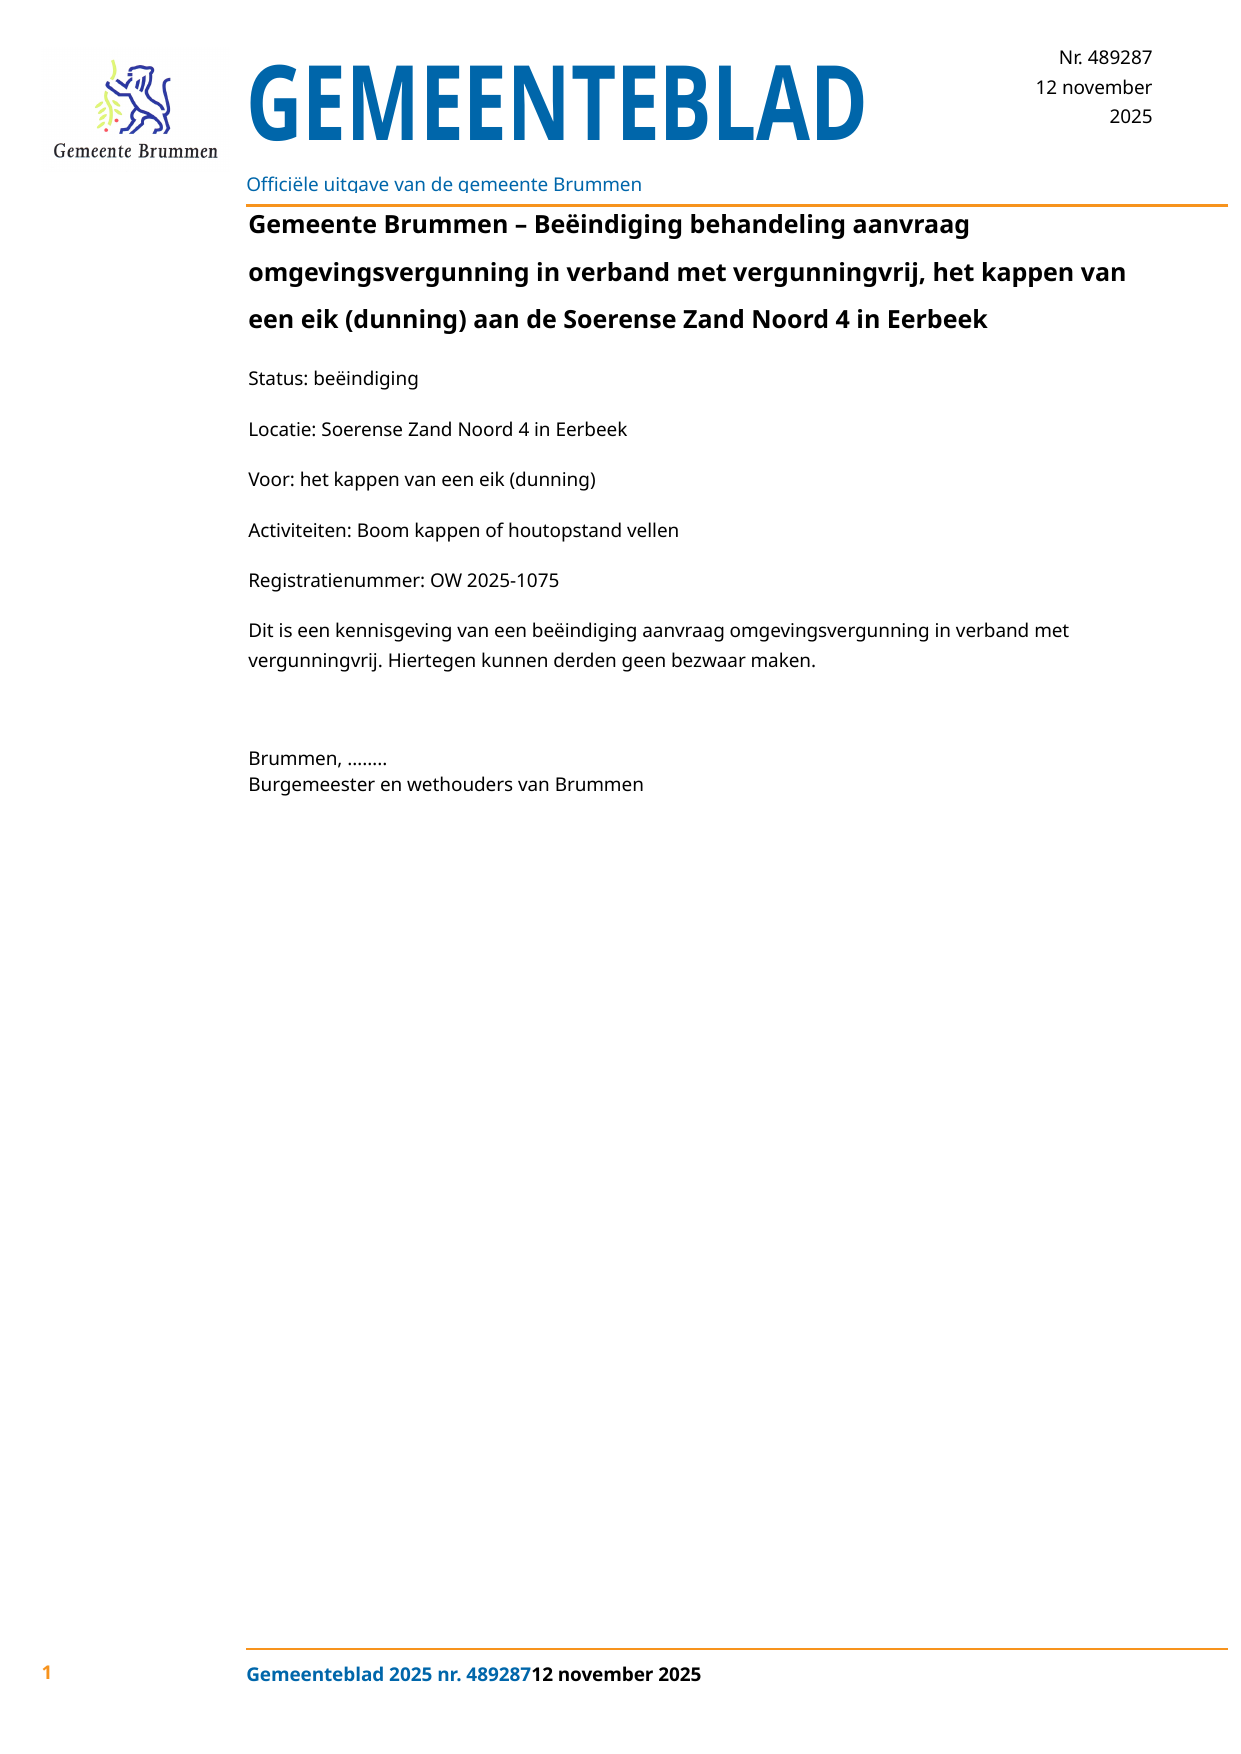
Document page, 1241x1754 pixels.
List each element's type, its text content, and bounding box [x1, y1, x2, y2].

text Voor: het kappen van een eik (dunning) [248, 466, 1152, 492]
text Brummen, …….. [248, 745, 1152, 771]
text Registratienummer: OW 2025-1075 [248, 567, 1152, 593]
text Burgemeester en wethouders van Brummen [248, 771, 1152, 797]
text Activiteiten: Boom kappen of houtopstand vellen [248, 517, 1152, 542]
text Status: beëindiging [248, 366, 1152, 391]
picture [41, 47, 231, 172]
text Gemeente Brummen – Beëindiging behandeling aanvraag omgevingsvergunning in verband met vergunningvrij, het kappen van een eik (dunning) aan de Soerense Zand Noord 4 in Eerbeek [248, 207, 1152, 336]
text Locatie: Soerense Zand Noord 4 in Eerbeek [248, 416, 1152, 442]
text Dit is een kennisgeving van een beëindiging aanvraag omgevingsvergunning in verband met vergunningvrij. Hiertegen kunnen derden geen bezwaar maken. [248, 618, 1152, 673]
